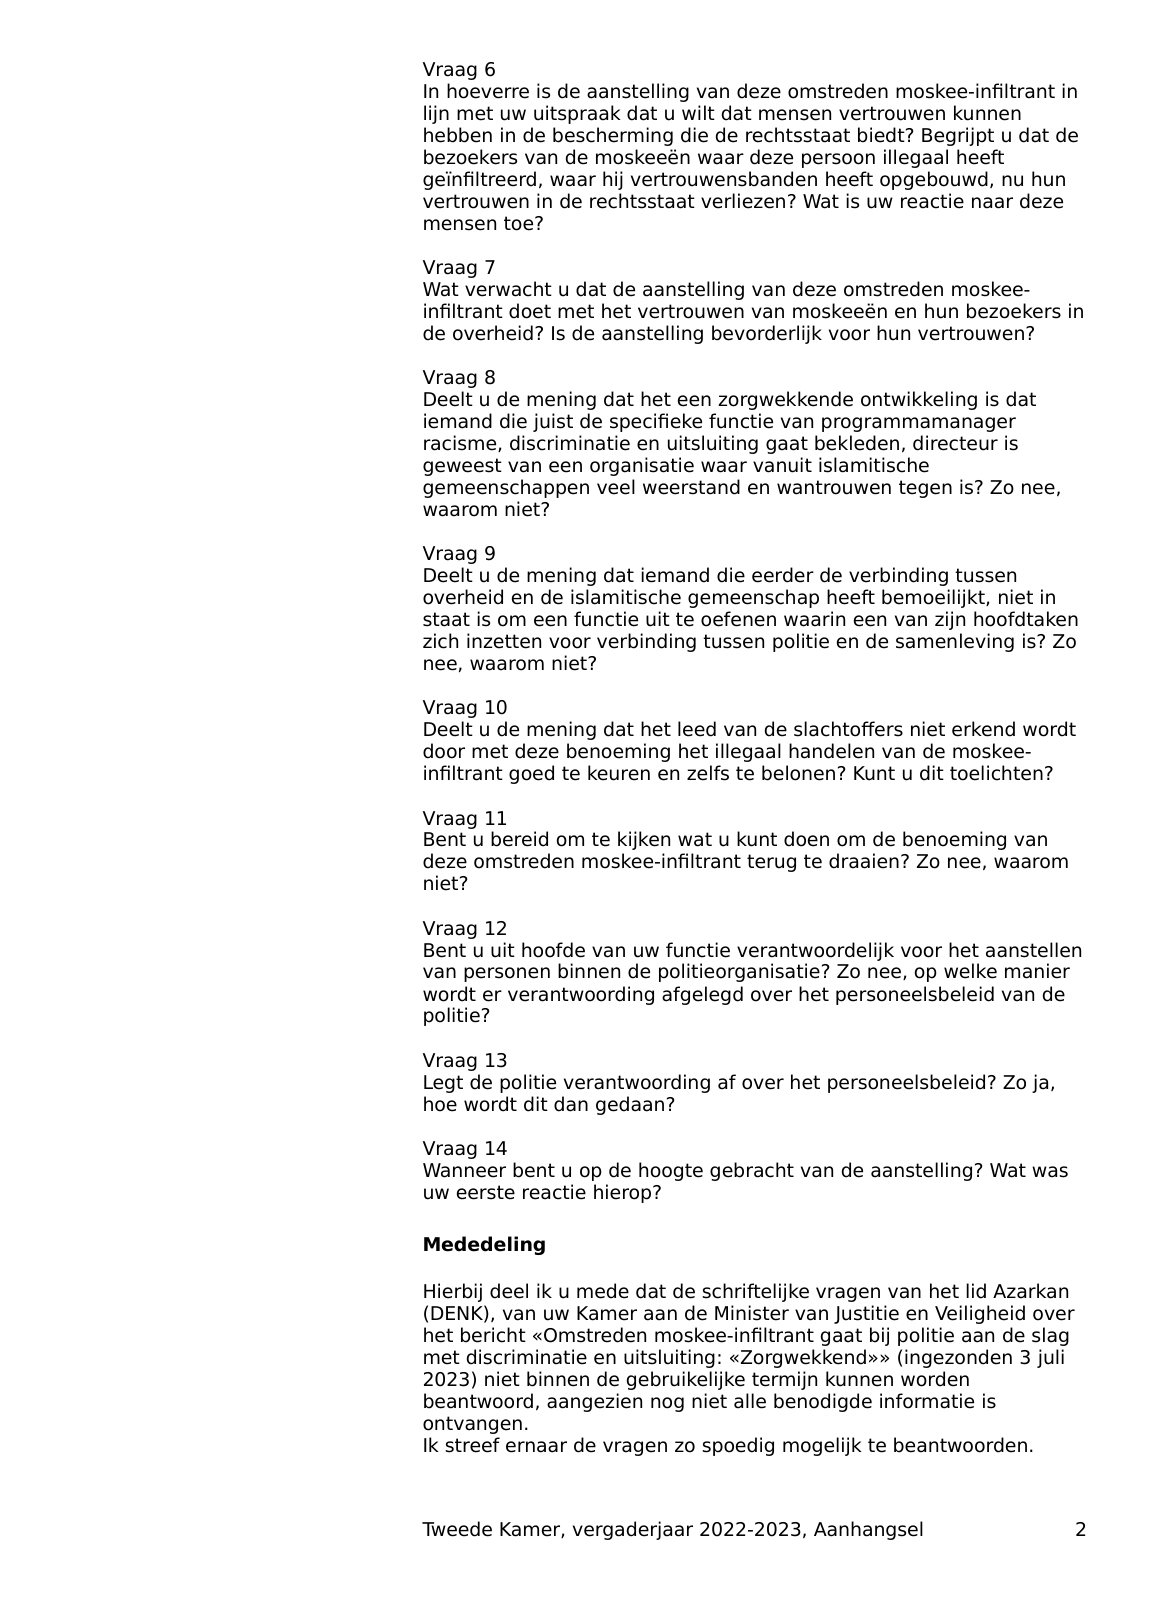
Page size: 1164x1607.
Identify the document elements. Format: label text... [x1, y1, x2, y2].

text Ik streef ernaar de vragen zo spoedig mogelijk te beantwoorden. [422, 1434, 1087, 1456]
text Wat verwacht u dat de aanstelling van deze omstreden moskee-infiltrant doet met het vertrouwen van moskeeën en hun bezoekers in de overheid? Is de aanstelling bevorderlijk voor hun vertrouwen? [422, 279, 1087, 345]
text Vraag 14 [422, 1138, 1087, 1160]
text Vraag 8 [422, 367, 1087, 389]
text Deelt u de mening dat iemand die eerder de verbinding tussen overheid en de islamitische gemeenschap heeft bemoeilijkt, niet in staat is om een functie uit te oefenen waarin een van zijn hoofdtaken zich inzetten voor verbinding tussen politie en de samenleving is? Zo nee, waarom niet? [422, 565, 1087, 675]
text Vraag 11 [422, 807, 1087, 829]
text Vraag 12 [422, 917, 1087, 939]
text Vraag 10 [422, 697, 1087, 719]
text Deelt u de mening dat het een zorgwekkende ontwikkeling is dat iemand die juist de specifieke functie van programmamanager racisme, discriminatie en uitsluiting gaat bekleden, directeur is geweest van een organisatie waar vanuit islamitische gemeenschappen veel weerstand en wantrouwen tegen is? Zo nee, waarom niet? [422, 389, 1087, 521]
text Wanneer bent u op de hoogte gebracht van de aanstelling? Wat was uw eerste reactie hierop? [422, 1160, 1087, 1204]
text Bent u bereid om te kijken wat u kunt doen om de benoeming van deze omstreden moskee-infiltrant terug te draaien? Zo nee, waarom niet? [422, 829, 1087, 895]
text Legt de politie verantwoording af over het personeelsbeleid? Zo ja, hoe wordt dit dan gedaan? [422, 1072, 1087, 1116]
text Deelt u de mening dat het leed van de slachtoffers niet erkend wordt door met deze benoeming het illegaal handelen van de moskee-infiltrant goed te keuren en zelfs te belonen? Kunt u dit toelichten? [422, 719, 1087, 785]
text Bent u uit hoofde van uw functie verantwoordelijk voor het aanstellen van personen binnen de politieorganisatie? Zo nee, op welke manier wordt er verantwoording afgelegd over het personeelsbeleid van de politie? [422, 939, 1087, 1027]
text In hoeverre is de aanstelling van deze omstreden moskee-infiltrant in lijn met uw uitspraak dat u wilt dat mensen vertrouwen kunnen hebben in de bescherming die de rechtsstaat biedt? Begrijpt u dat de bezoekers van de moskeeën waar deze persoon illegaal heeft geïnfiltreerd, waar hij vertrouwensbanden heeft opgebouwd, nu hun vertrouwen in de rechtsstaat verliezen? Wat is uw reactie naar deze mensen toe? [422, 81, 1087, 235]
text Hierbij deel ik u mede dat de schriftelijke vragen van het lid Azarkan (DENK), van uw Kamer aan de Minister van Justitie en Veiligheid over het bericht «Omstreden moskee-infiltrant gaat bij politie aan de slag met discriminatie en uitsluiting: «Zorgwekkend»» (ingezonden 3 juli 2023) niet binnen de gebruikelijke termijn kunnen worden beantwoord, aangezien nog niet alle benodigde informatie is ontvangen. [422, 1281, 1087, 1434]
text Vraag 9 [422, 543, 1087, 565]
text Vraag 6 [422, 59, 1087, 81]
text Vraag 7 [422, 257, 1087, 279]
text Vraag 13 [422, 1049, 1087, 1072]
subtitle Mededeling [422, 1234, 1087, 1256]
